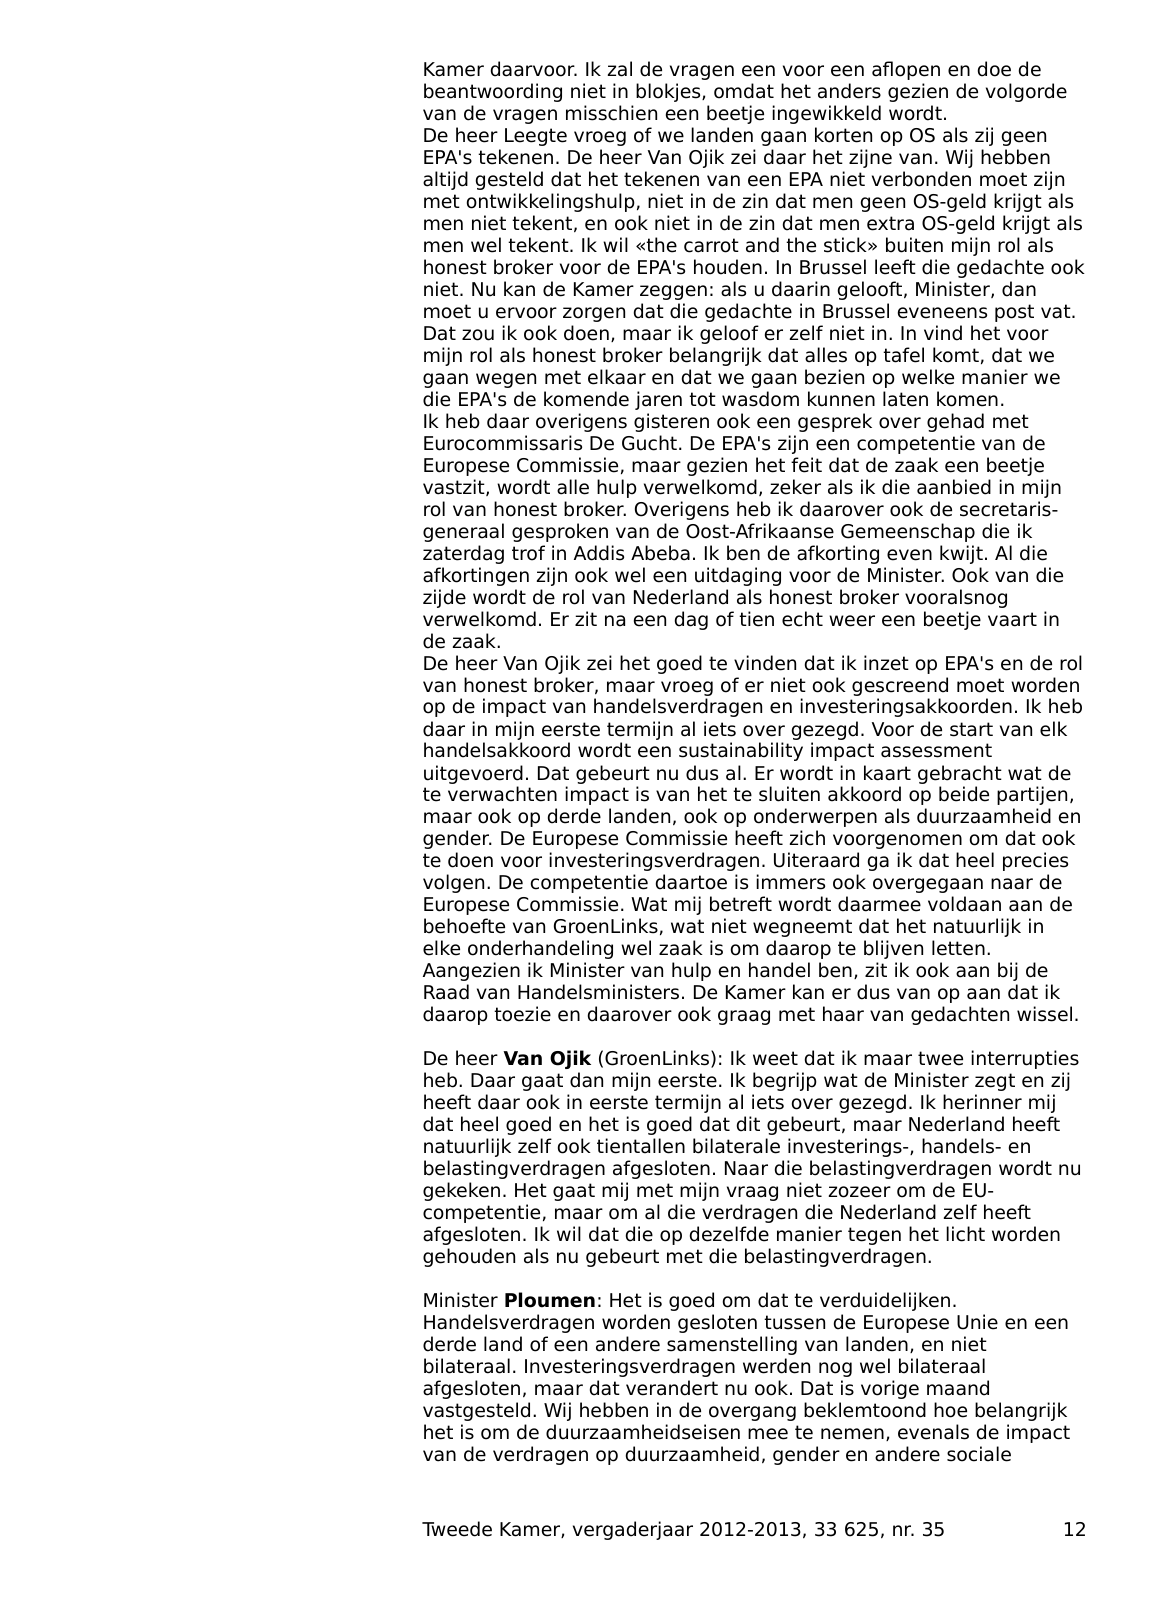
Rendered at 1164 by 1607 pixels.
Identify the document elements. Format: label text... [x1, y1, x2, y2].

text De heer Van Ojik zei het goed te vinden dat ik inzet op EPA's en de rol van honest broker, maar vroeg of er niet ook gescreend moet worden op de impact van handelsverdragen en investeringsakkoorden. Ik heb daar in mijn eerste termijn al iets over gezegd. Voor de start van elk handelsakkoord wordt een sustainability impact assessment uitgevoerd. Dat gebeurt nu dus al. Er wordt in kaart gebracht wat de te verwachten impact is van het te sluiten akkoord op beide partijen, maar ook op derde landen, ook op onderwerpen als duurzaamheid en gender. De Europese Commissie heeft zich voorgenomen om dat ook te doen voor investeringsverdragen. Uiteraard ga ik dat heel precies volgen. De competentie daartoe is immers ook overgegaan naar de Europese Commissie. Wat mij betreft wordt daarmee voldaan aan de behoefte van GroenLinks, wat niet wegneemt dat het natuurlijk in elke onderhandeling wel zaak is om daarop te blijven letten. Aangezien ik Minister van hulp en handel ben, zit ik ook aan bij de Raad van Handelsministers. De Kamer kan er dus van op aan dat ik daarop toezie en daarover ook graag met haar van gedachten wissel. [422, 652, 1087, 1026]
text Ik heb daar overigens gisteren ook een gesprek over gehad met Eurocommissaris De Gucht. De EPA's zijn een competentie van de Europese Commissie, maar gezien het feit dat de zaak een beetje vastzit, wordt alle hulp verwelkomd, zeker als ik die aanbied in mijn rol van honest broker. Overigens heb ik daarover ook de secretaris-generaal gesproken van de Oost-Afrikaanse Gemeenschap die ik zaterdag trof in Addis Abeba. Ik ben de afkorting even kwijt. Al die afkortingen zijn ook wel een uitdaging voor de Minister. Ook van die zijde wordt de rol van Nederland als honest broker vooralsnog verwelkomd. Er zit na een dag of tien echt weer een beetje vaart in de zaak. [422, 411, 1087, 652]
text De heer Van Ojik (GroenLinks): Ik weet dat ik maar twee interrupties heb. Daar gaat dan mijn eerste. Ik begrijp wat de Minister zegt en zij heeft daar ook in eerste termijn al iets over gezegd. Ik herinner mij dat heel goed en het is goed dat dit gebeurt, maar Nederland heeft natuurlijk zelf ook tientallen bilaterale investerings-, handels- en belastingverdragen afgesloten. Naar die belastingverdragen wordt nu gekeken. Het gaat mij met mijn vraag niet zozeer om de EU-competentie, maar om al die verdragen die Nederland zelf heeft afgesloten. Ik wil dat die op dezelfde manier tegen het licht worden gehouden als nu gebeurt met die belastingverdragen. [422, 1048, 1087, 1268]
text De heer Leegte vroeg of we landen gaan korten op OS als zij geen EPA's tekenen. De heer Van Ojik zei daar het zijne van. Wij hebben altijd gesteld dat het tekenen van een EPA niet verbonden moet zijn met ontwikkelingshulp, niet in de zin dat men geen OS-geld krijgt als men niet tekent, en ook niet in de zin dat men extra OS-geld krijgt als men wel tekent. Ik wil «the carrot and the stick» buiten mijn rol als honest broker voor de EPA's houden. In Brussel leeft die gedachte ook niet. Nu kan de Kamer zeggen: als u daarin gelooft, Minister, dan moet u ervoor zorgen dat die gedachte in Brussel eveneens post vat. Dat zou ik ook doen, maar ik geloof er zelf niet in. In vind het voor mijn rol als honest broker belangrijk dat alles op tafel komt, dat we gaan wegen met elkaar en dat we gaan bezien op welke manier we die EPA's de komende jaren tot wasdom kunnen laten komen. [422, 125, 1087, 411]
text Kamer daarvoor. Ik zal de vragen een voor een aflopen en doe de beantwoording niet in blokjes, omdat het anders gezien de volgorde van de vragen misschien een beetje ingewikkeld wordt. [422, 59, 1087, 125]
text Minister Ploumen: Het is goed om dat te verduidelijken. Handelsverdragen worden gesloten tussen de Europese Unie en een derde land of een andere samenstelling van landen, en niet bilateraal. Investeringsverdragen werden nog wel bilateraal afgesloten, maar dat verandert nu ook. Dat is vorige maand vastgesteld. Wij hebben in de overgang beklemtoond hoe belangrijk het is om de duurzaamheidseisen mee te nemen, evenals de impact van de verdragen op duurzaamheid, gender en andere sociale [422, 1290, 1087, 1466]
